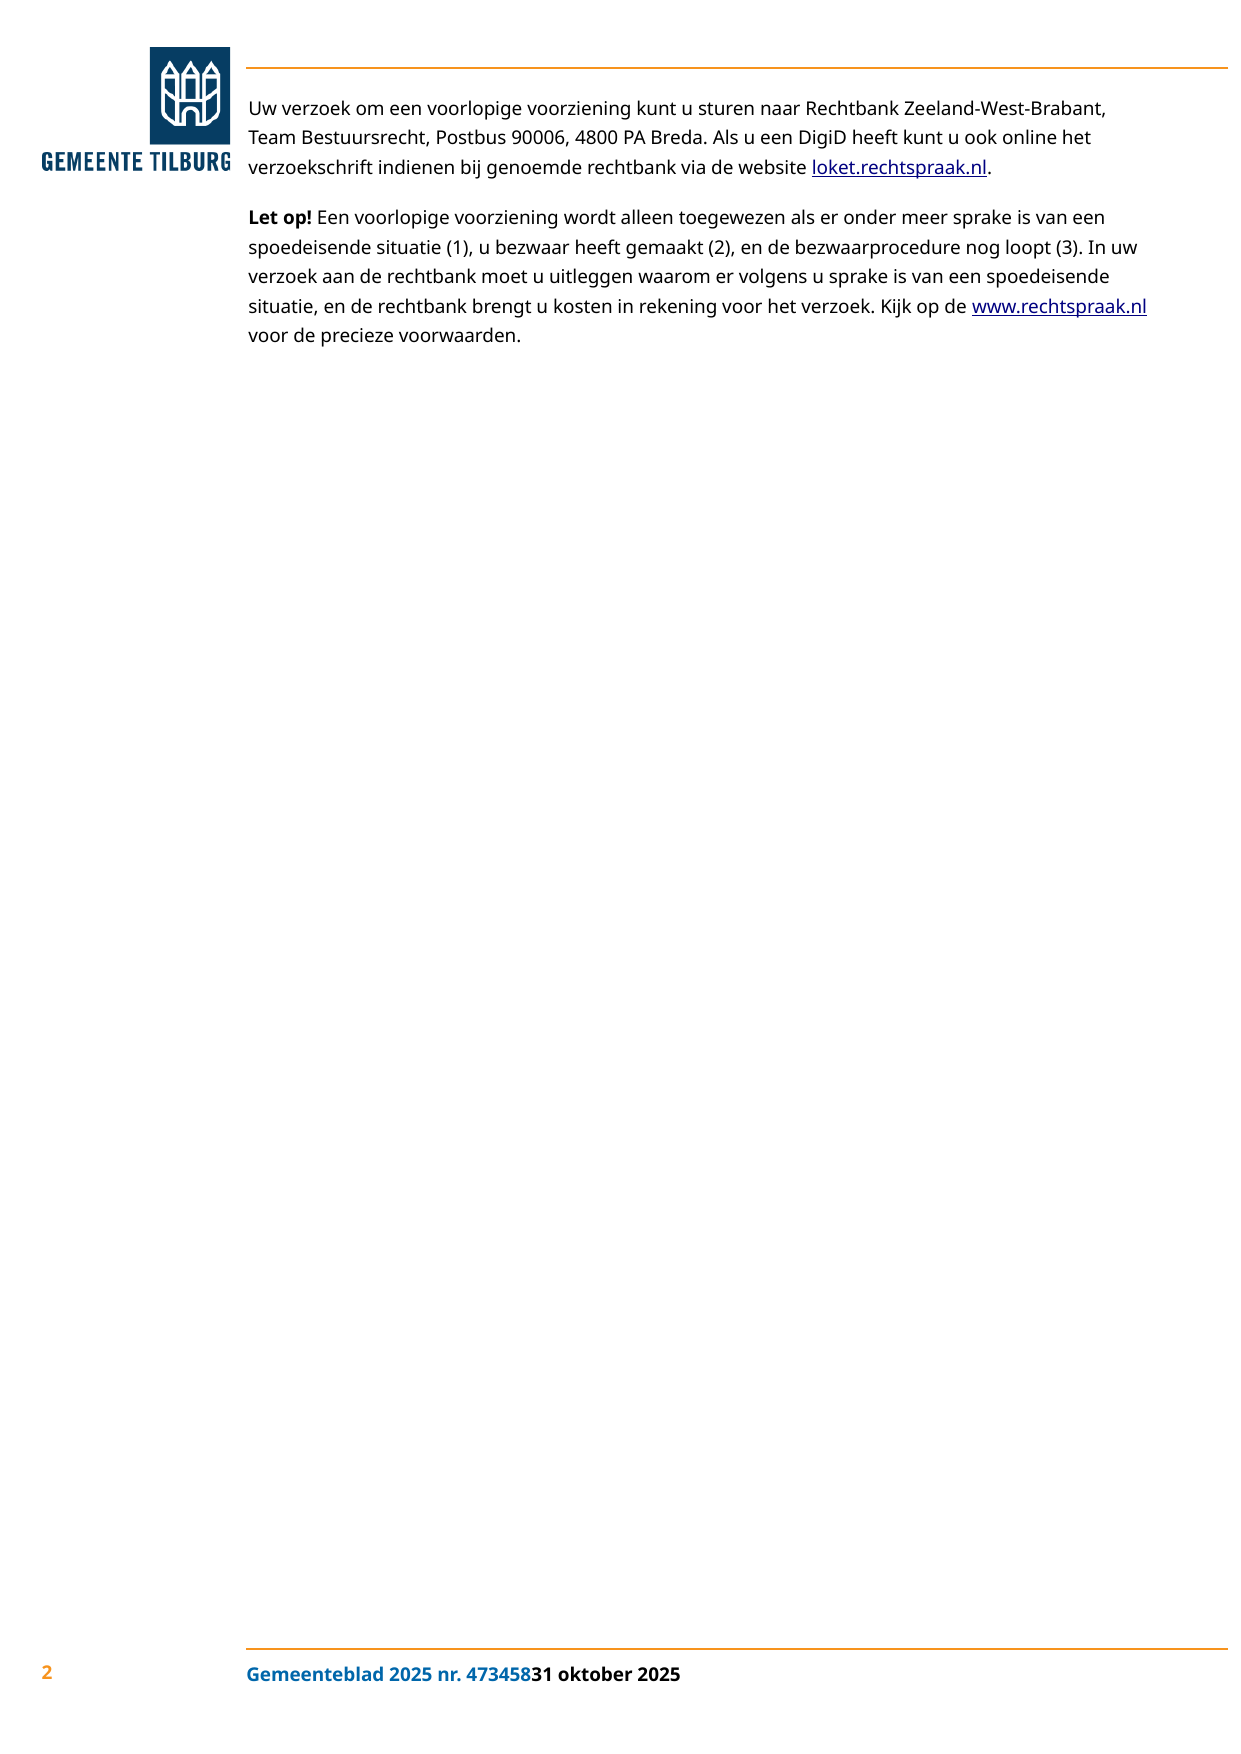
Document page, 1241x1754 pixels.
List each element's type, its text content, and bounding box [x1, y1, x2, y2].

text Uw verzoek om een voorlopige voorziening kunt u sturen naar Rechtbank Zeeland-West-Brabant, Team Bestuursrecht, Postbus 90006, 4800 PA Breda. Als u een DigiD heeft kunt u ook online het verzoekschrift indienen bij genoemde rechtbank via de website loket.rechtspraak.nl. [248, 95, 1152, 180]
text Let op! Een voorlopige voorziening wordt alleen toegewezen als er onder meer sprake is van een spoedeisende situatie (1), u bezwaar heeft gemaakt (2), en de bezwaarprocedure nog loopt (3). In uw verzoek aan de rechtbank moet u uitleggen waarom er volgens u sprake is van een spoedeisende situatie, en de rechtbank brengt u kosten in rekening voor het verzoek. Kijk op de www.rechtspraak.nl voor de precieze voorwaarden. [248, 204, 1152, 348]
picture [41, 47, 231, 172]
